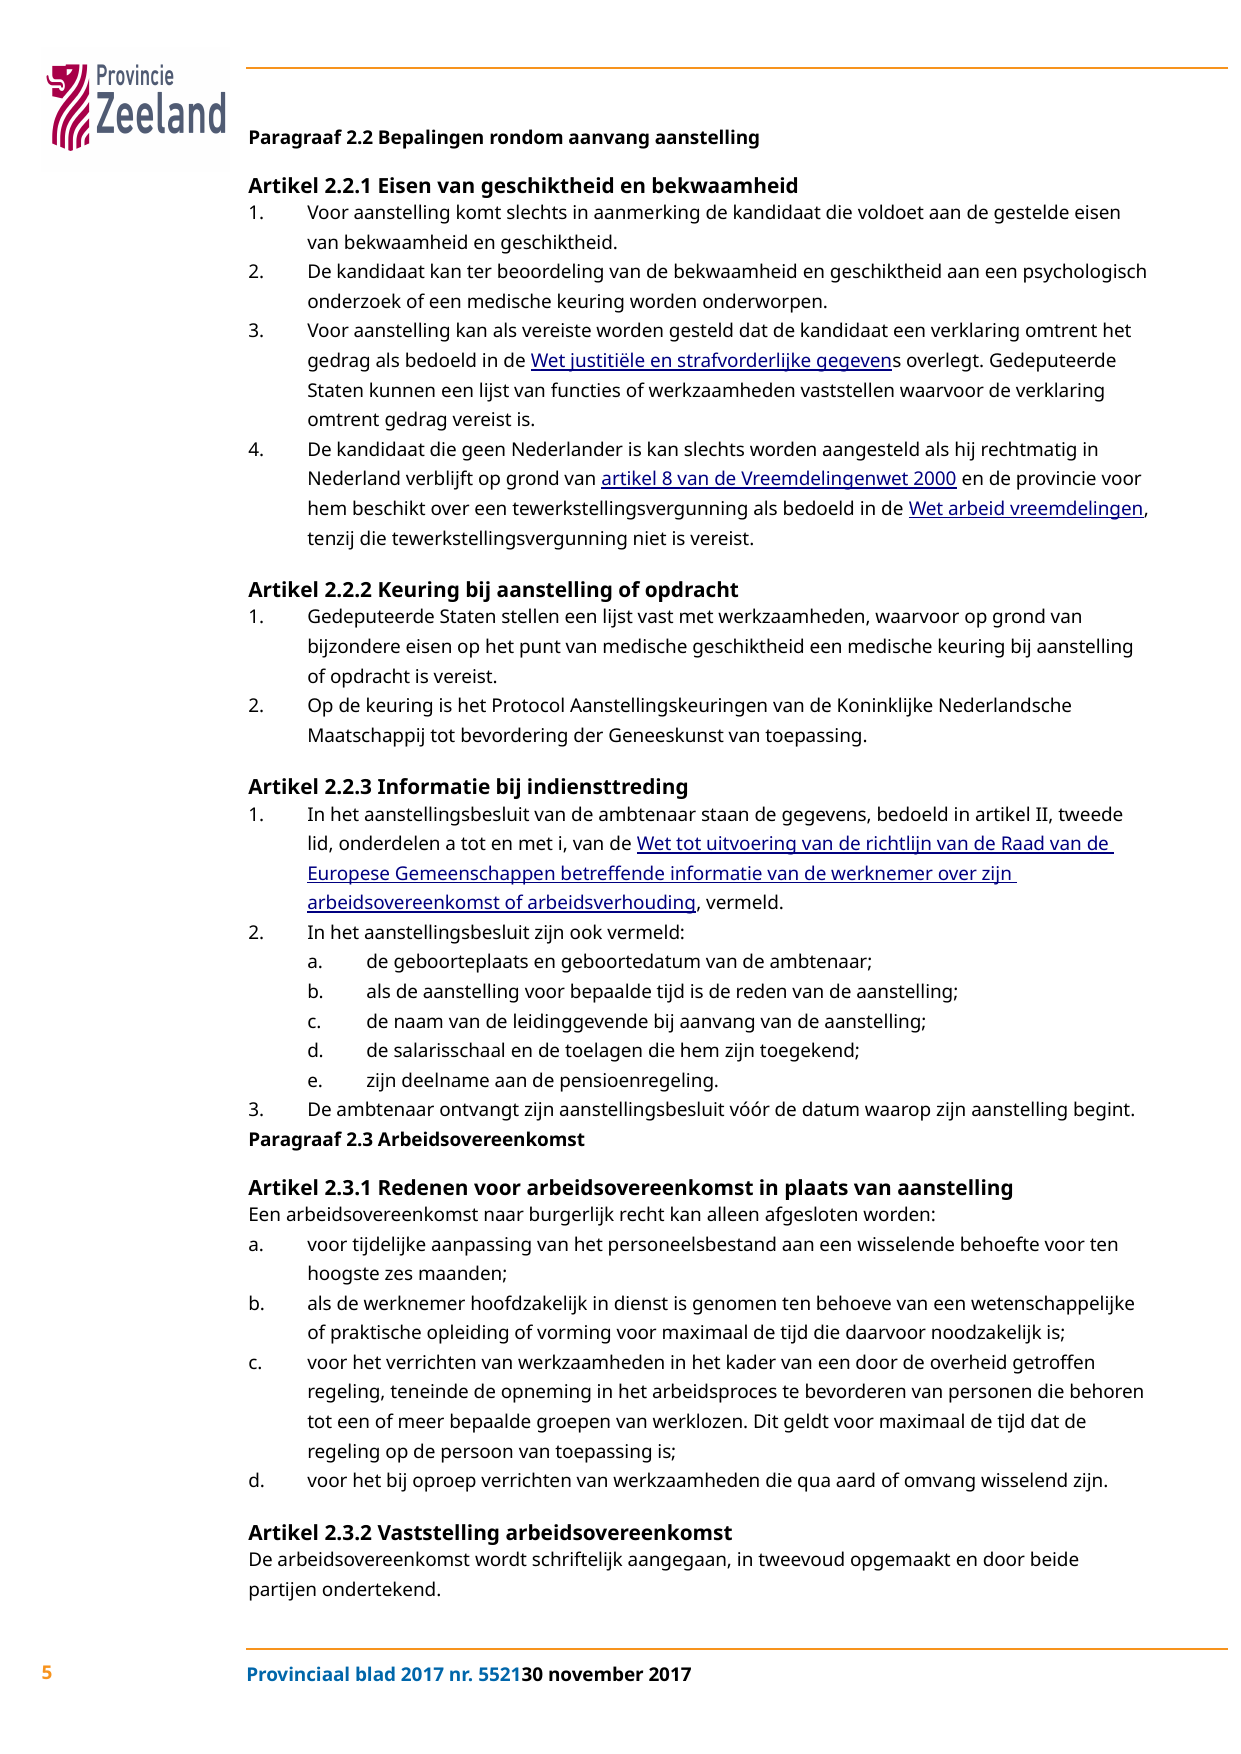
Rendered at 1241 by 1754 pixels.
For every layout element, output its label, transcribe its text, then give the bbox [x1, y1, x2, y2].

list Voor aanstelling komt slechts in aanmerking de kandidaat die voldoet aan de gestelde eisen van bekwaamheid en geschiktheid. [248, 199, 1152, 255]
text Artikel 2.3.1 Redenen voor arbeidsovereenkomst in plaats van aanstelling [248, 1173, 1152, 1201]
list als de aanstelling voor bepaalde tijd is de reden van de aanstelling; [307, 978, 1152, 1004]
list de geboorteplaats en geboortedatum van de ambtenaar; [307, 949, 1152, 974]
list voor het verrichten van werkzaamheden in het kader van een door de overheid getroffen regeling, teneinde de opneming in het arbeidsproces te bevorderen van personen die behoren tot een of meer bepaalde groepen van werklozen. Dit geldt voor maximaal de tijd dat de regeling op de persoon van toepassing is; [248, 1349, 1152, 1464]
text Artikel 2.2.2 Keuring bij aanstelling of opdracht [248, 575, 1152, 604]
list In het aanstellingsbesluit zijn ook vermeld: [248, 919, 1152, 945]
list Op de keuring is het Protocol Aanstellingskeuringen van de Koninklijke Nederlandsche Maatschappij tot bevordering der Geneeskunst van toepassing. [248, 692, 1152, 748]
text Artikel 2.2.3 Informatie bij indiensttreding [248, 772, 1152, 801]
list Voor aanstelling kan als vereiste worden gesteld dat de kandidaat een verklaring omtrent het gedrag als bedoeld in de Wet justitiële en strafvorderlijke gegevens overlegt. Gedeputeerde Staten kunnen een lijst van functies of werkzaamheden vaststellen waarvoor de verklaring omtrent gedrag vereist is. [248, 318, 1152, 432]
text Artikel 2.2.1 Eisen van geschiktheid en bekwaamheid [248, 171, 1152, 199]
text De arbeidsovereenkomst wordt schriftelijk aangegaan, in tweevoud opgemaakt en door beide partijen ondertekend. [248, 1546, 1152, 1602]
list De kandidaat die geen Nederlander is kan slechts worden aangesteld als hij rechtmatig in Nederland verblijft op grond van artikel 8 van de Vreemdelingenwet 2000 en de provincie voor hem beschikt over een tewerkstellingsvergunning als bedoeld in de Wet arbeid vreemdelingen, tenzij die tewerkstellingsvergunning niet is vereist. [248, 436, 1152, 551]
text Een arbeidsovereenkomst naar burgerlijk recht kan alleen afgesloten worden: [248, 1201, 1152, 1227]
list De ambtenaar ontvangt zijn aanstellingsbesluit vóór de datum waarop zijn aanstelling begint. [248, 1097, 1152, 1122]
list voor tijdelijke aanpassing van het personeelsbestand aan een wisselende behoefte voor ten hoogste zes maanden; [248, 1231, 1152, 1286]
list als de werknemer hoofdzakelijk in dienst is genomen ten behoeve van een wetenschappelijke of praktische opleiding of vorming voor maximaal de tijd die daarvoor noodzakelijk is; [248, 1290, 1152, 1345]
list De kandidaat kan ter beoordeling van de bekwaamheid en geschiktheid aan een psychologisch onderzoek of een medische keuring worden onderworpen. [248, 258, 1152, 314]
list de naam van de leidinggevende bij aanvang van de aanstelling; [307, 1008, 1152, 1034]
text Artikel 2.3.2 Vaststelling arbeidsovereenkomst [248, 1518, 1152, 1546]
text Paragraaf 2.2 Bepalingen rondom aanvang aanstelling [248, 124, 1152, 150]
list zijn deelname aan de pensioenregeling. [307, 1067, 1152, 1093]
list Gedeputeerde Staten stellen een lijst vast met werkzaamheden, waarvoor op grond van bijzondere eisen op het punt van medische geschiktheid een medische keuring bij aanstelling of opdracht is vereist. [248, 604, 1152, 688]
text Paragraaf 2.3 Arbeidsovereenkomst [248, 1126, 1152, 1152]
list de salarisschaal en de toelagen die hem zijn toegekend; [307, 1037, 1152, 1063]
list voor het bij oproep verrichten van werkzaamheden die qua aard of omvang wisselend zijn. [248, 1467, 1152, 1493]
list In het aanstellingsbesluit van de ambtenaar staan de gegevens, bedoeld in artikel II, tweede lid, onderdelen a tot en met i, van de Wet tot uitvoering van de richtlijn van de Raad van de Europese Gemeenschappen betreffende informatie van de werknemer over zijn arbeidsovereenkomst of arbeidsverhouding, vermeld. [248, 801, 1152, 915]
picture [41, 47, 231, 172]
